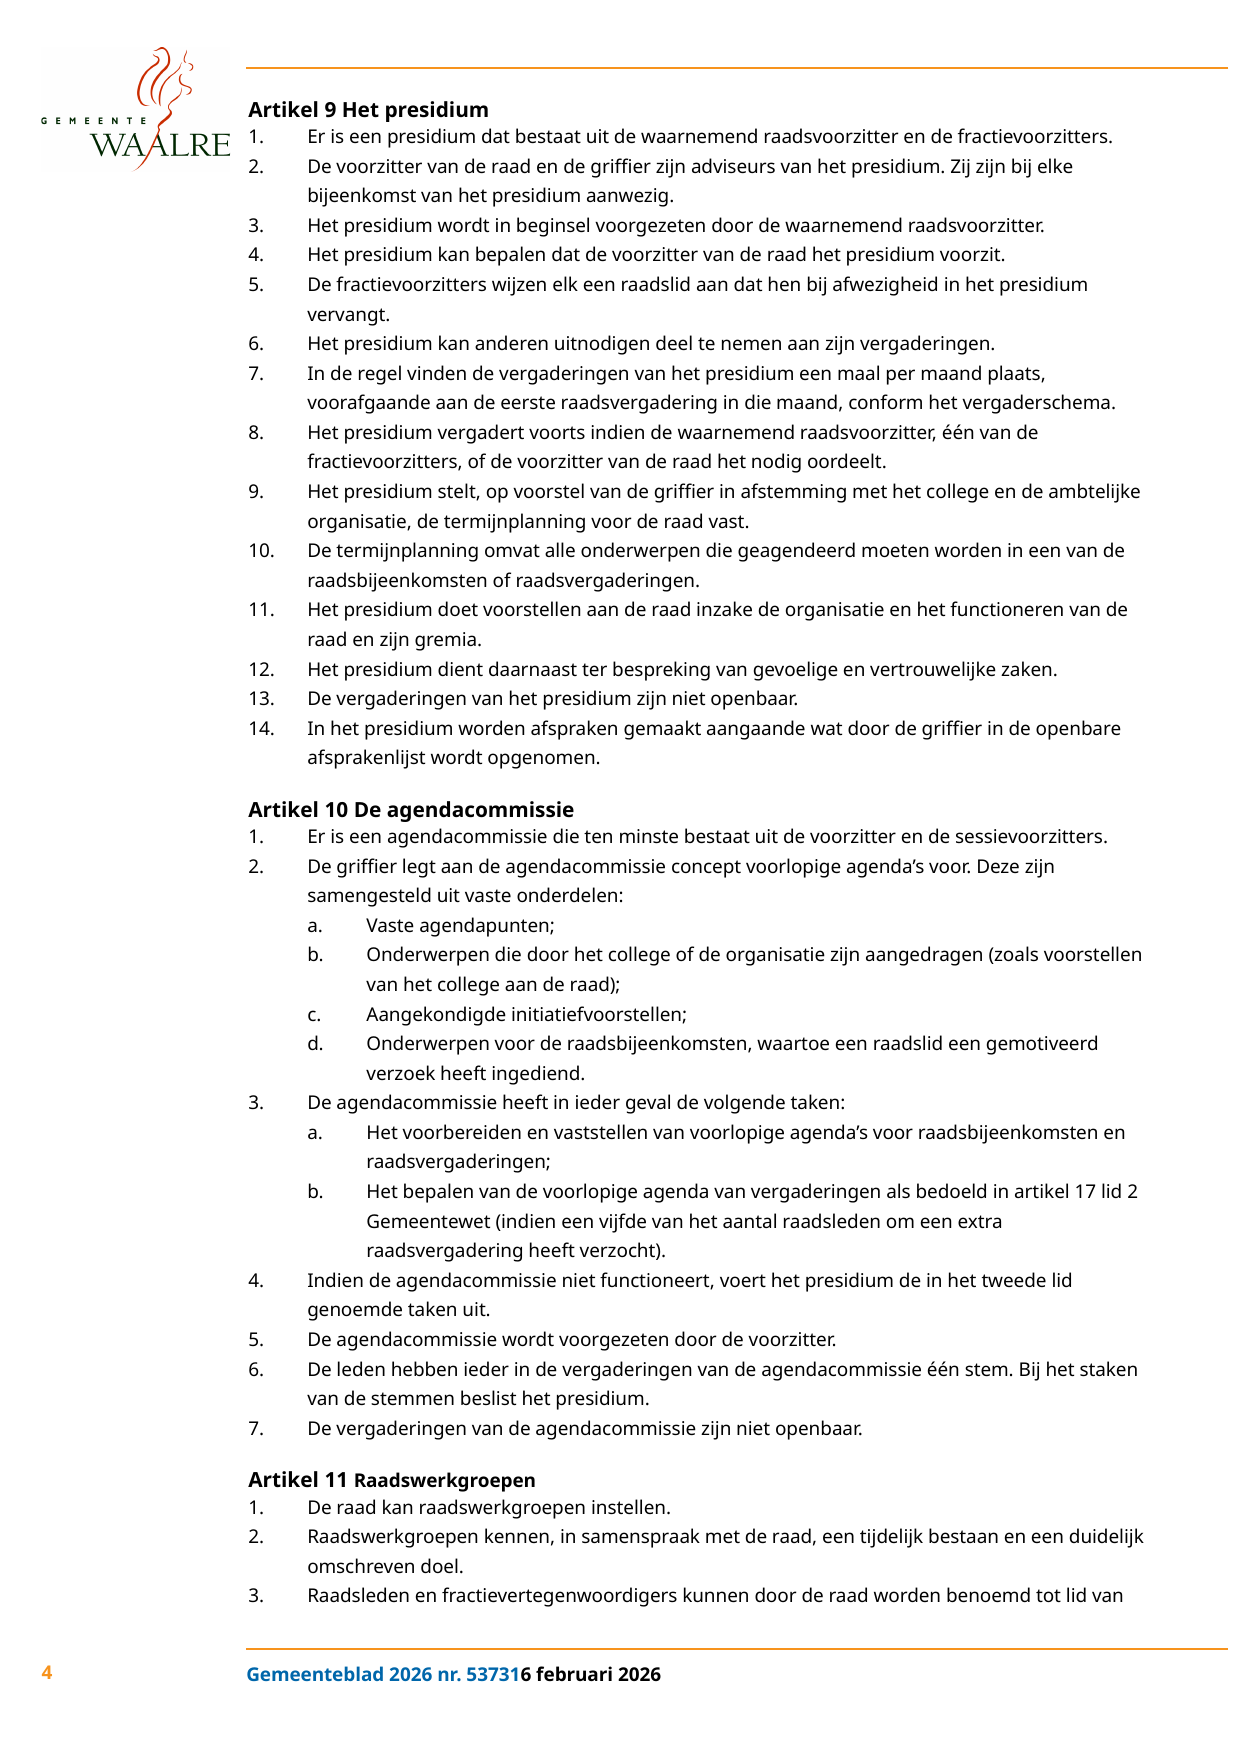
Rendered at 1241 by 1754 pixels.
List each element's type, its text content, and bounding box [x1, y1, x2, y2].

list Het presidium kan bepalen dat de voorzitter van de raad het presidium voorzit. [248, 242, 1152, 267]
list De griffier legt aan de agendacommissie concept voorlopige agenda’s voor. Deze zijn samengesteld uit vaste onderdelen: [248, 853, 1152, 908]
list Het presidium doet voorstellen aan de raad inzake de organisatie en het functioneren van de raad en zijn gremia. [248, 597, 1152, 652]
list Onderwerpen die door het college of de organisatie zijn aangedragen (zoals voorstellen van het college aan de raad); [307, 942, 1152, 997]
list Aangekondigde initiatiefvoorstellen; [307, 1001, 1152, 1027]
list De fractievoorzitters wijzen elk een raadslid aan dat hen bij afwezigheid in het presidium vervangt. [248, 271, 1152, 326]
list Vaste agendapunten; [307, 912, 1152, 938]
list De voorzitter van de raad en de griffier zijn adviseurs van het presidium. Zij zijn bij elke bijeenkomst van het presidium aanwezig. [248, 153, 1152, 208]
list De raad kan raadswerkgroepen instellen. [248, 1494, 1152, 1519]
list Raadswerkgroepen kennen, in samenspraak met de raad, een tijdelijk bestaan en een duidelijk omschreven doel. [248, 1523, 1152, 1579]
list Het presidium kan anderen uitnodigen deel te nemen aan zijn vergaderingen. [248, 330, 1152, 356]
list Het bepalen van de voorlopige agenda van vergaderingen als bedoeld in artikel 17 lid 2 Gemeentewet (indien een vijfde van het aantal raadsleden om een extra raadsvergadering heeft verzocht). [307, 1178, 1152, 1263]
list Het presidium stelt, op voorstel van de griffier in afstemming met het college en de ambtelijke organisatie, de termijnplanning voor de raad vast. [248, 478, 1152, 533]
text Artikel 10 De agendacommissie [248, 795, 1152, 823]
list De leden hebben ieder in de vergaderingen van de agendacommissie één stem. Bij het staken van de stemmen beslist het presidium. [248, 1356, 1152, 1411]
list Het presidium wordt in beginsel voorgezeten door de waarnemend raadsvoorzitter. [248, 212, 1152, 238]
list Raadsleden en fractievertegenwoordigers kunnen door de raad worden benoemd tot lid van [248, 1583, 1152, 1608]
list De agendacommissie wordt voorgezeten door de voorzitter. [248, 1326, 1152, 1352]
list De vergaderingen van het presidium zijn niet openbaar. [248, 685, 1152, 711]
picture [41, 47, 231, 172]
list De termijnplanning omvat alle onderwerpen die geagendeerd moeten worden in een van de raadsbijeenkomsten of raadsvergaderingen. [248, 537, 1152, 593]
text Artikel 9 Het presidium [248, 95, 1152, 123]
list Er is een agendacommissie die ten minste bestaat uit de voorzitter en de sessievoorzitters. [248, 823, 1152, 849]
list Er is een presidium dat bestaat uit de waarnemend raadsvoorzitter en de fractievoorzitters. [248, 123, 1152, 149]
list Onderwerpen voor de raadsbijeenkomsten, waartoe een raadslid een gemotiveerd verzoek heeft ingediend. [307, 1030, 1152, 1086]
list Het voorbereiden en vaststellen van voorlopige agenda’s voor raadsbijeenkomsten en raadsvergaderingen; [307, 1119, 1152, 1174]
list In het presidium worden afspraken gemaakt aangaande wat door de griffier in de openbare afsprakenlijst wordt opgenomen. [248, 715, 1152, 770]
list Het presidium dient daarnaast ter bespreking van gevoelige en vertrouwelijke zaken. [248, 656, 1152, 681]
list In de regel vinden de vergaderingen van het presidium een maal per maand plaats, voorafgaande aan de eerste raadsvergadering in die maand, conform het vergaderschema. [248, 360, 1152, 415]
list Het presidium vergadert voorts indien de waarnemend raadsvoorzitter, één van de fractievoorzitters, of de voorzitter van de raad het nodig oordeelt. [248, 419, 1152, 474]
list De agendacommissie heeft in ieder geval de volgende taken: [248, 1089, 1152, 1115]
text Artikel 11 Raadswerkgroepen [248, 1465, 1152, 1494]
list De vergaderingen van de agendacommissie zijn niet openbaar. [248, 1415, 1152, 1441]
list Indien de agendacommissie niet functioneert, voert het presidium de in het tweede lid genoemde taken uit. [248, 1267, 1152, 1322]
